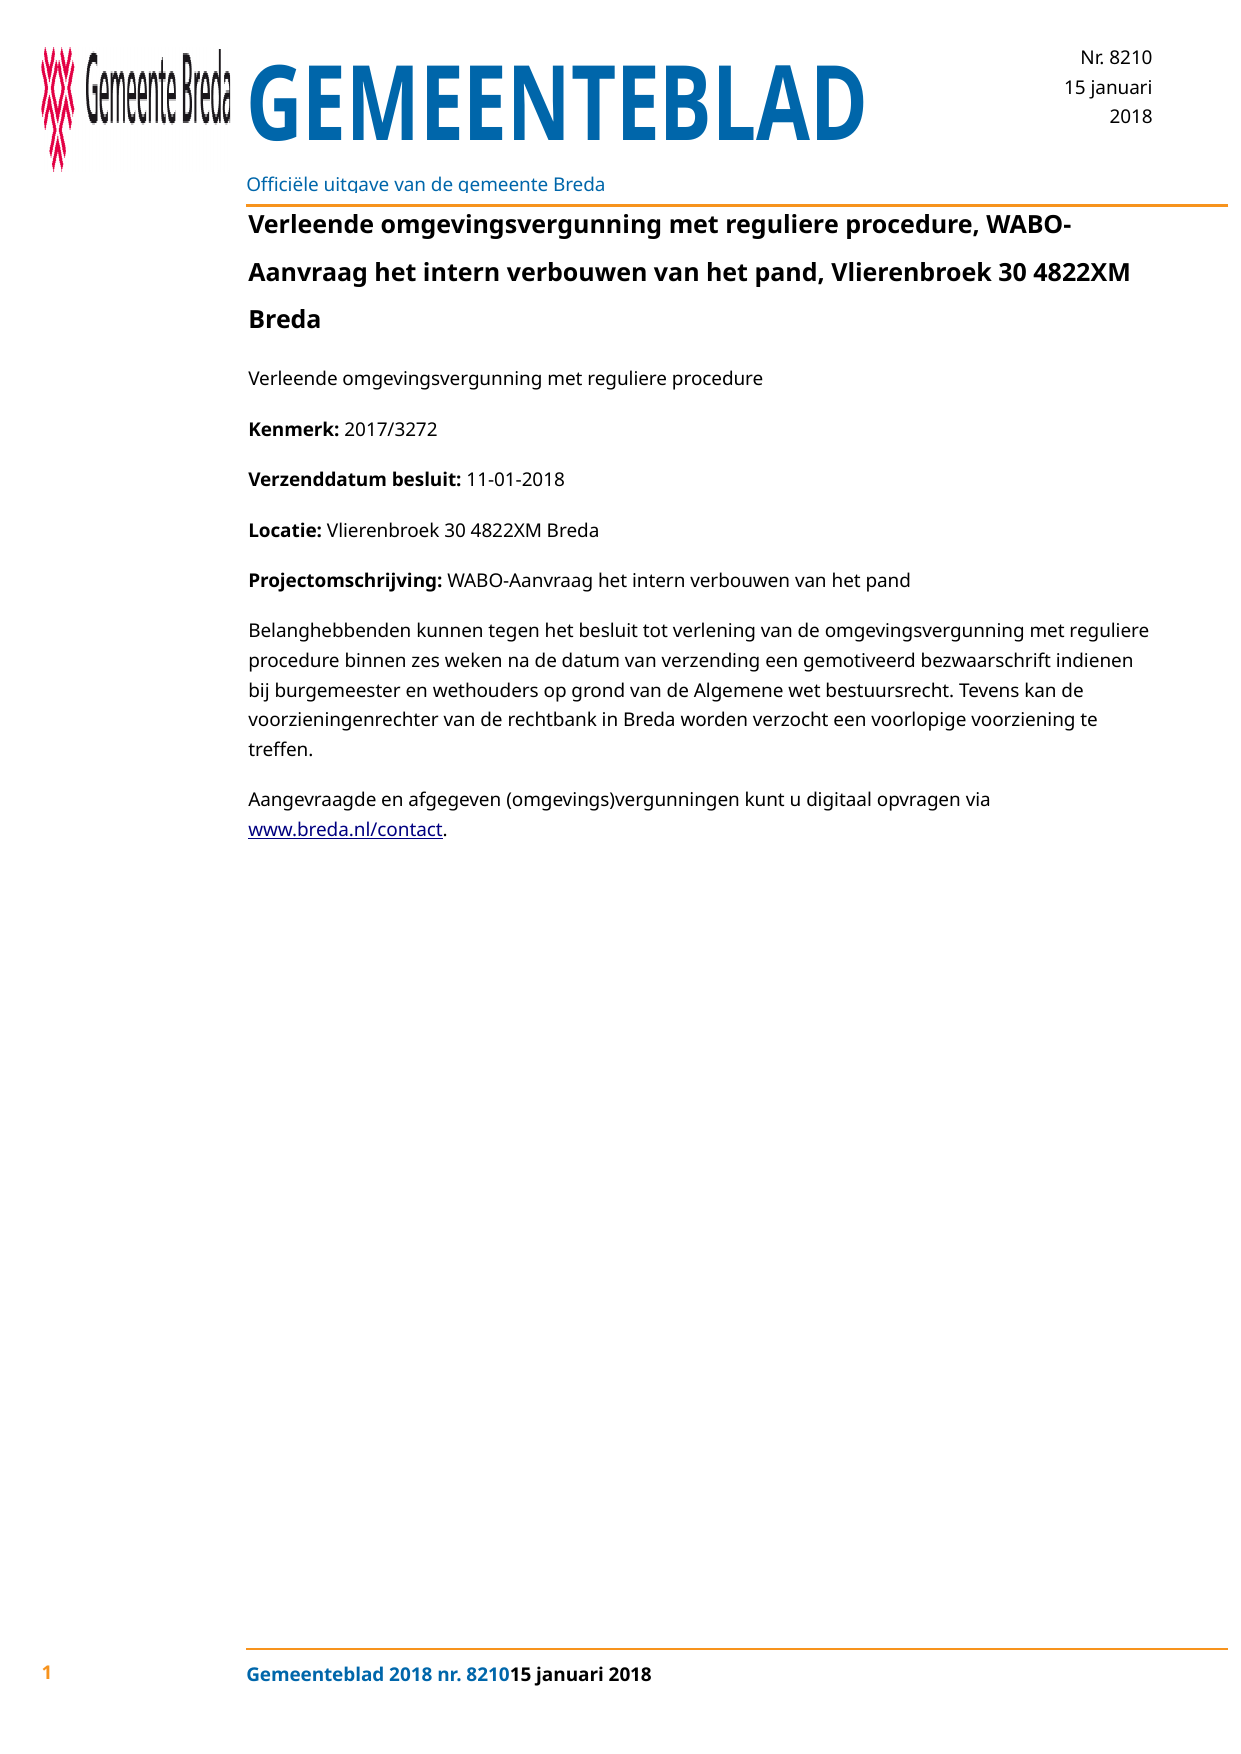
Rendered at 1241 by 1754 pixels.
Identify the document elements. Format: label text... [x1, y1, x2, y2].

text Kenmerk: 2017/3272 [248, 416, 1152, 442]
picture [41, 47, 231, 172]
text Aangevraagde en afgegeven (omgevings)vergunningen kunt u digitaal opvragen via www.breda.nl/contact. [248, 786, 1152, 842]
text Belanghebbenden kunnen tegen het besluit tot verlening van de omgevingsvergunning met reguliere procedure binnen zes weken na de datum van verzending een gemotiveerd bezwaarschrift indienen bij burgemeester en wethouders op grond van de Algemene wet bestuursrecht. Tevens kan de voorzieningenrechter van de rechtbank in Breda worden verzocht een voorlopige voorziening te treffen. [248, 618, 1152, 762]
text Verleende omgevingsvergunning met reguliere procedure [248, 366, 1152, 391]
text Projectomschrijving: WABO-Aanvraag het intern verbouwen van het pand [248, 567, 1152, 593]
text Verzenddatum besluit: 11-01-2018 [248, 466, 1152, 492]
text Locatie: Vlierenbroek 30 4822XM Breda [248, 517, 1152, 542]
text Verleende omgevingsvergunning met reguliere procedure, WABO-Aanvraag het intern verbouwen van het pand, Vlierenbroek 30 4822XM Breda [248, 207, 1152, 336]
